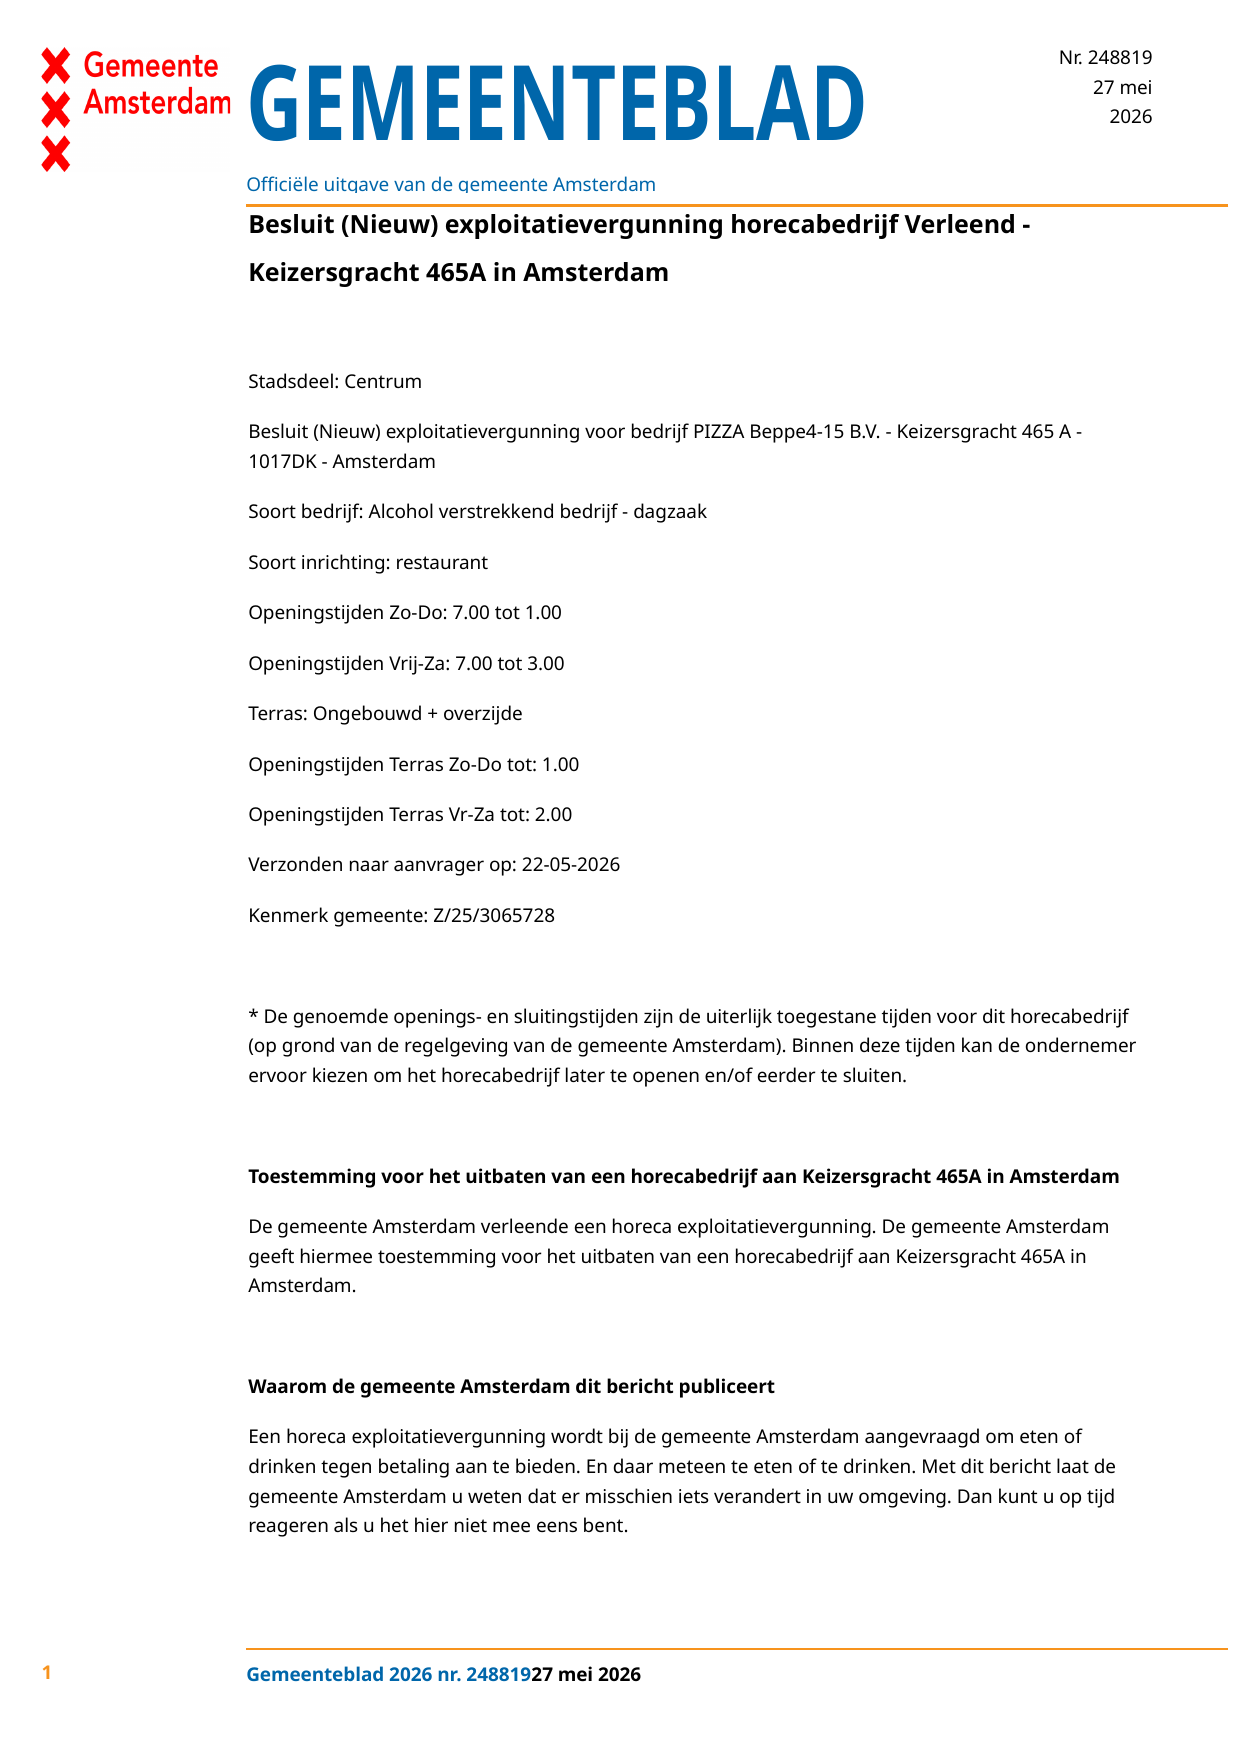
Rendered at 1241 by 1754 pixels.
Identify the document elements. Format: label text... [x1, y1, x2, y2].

text Verzonden naar aanvrager op: 22-05-2026 [248, 852, 1152, 877]
text Openingstijden Terras Vr-Za tot: 2.00 [248, 801, 1152, 827]
text Besluit (Nieuw) exploitatievergunning horecabedrijf Verleend - Keizersgracht 465A in Amsterdam [248, 207, 1152, 288]
text Soort bedrijf: Alcohol verstrekkend bedrijf - dagzaak [248, 499, 1152, 524]
text Openingstijden Zo-Do: 7.00 tot 1.00 [248, 599, 1152, 625]
picture [41, 47, 231, 172]
text Waarom de gemeente Amsterdam dit bericht publiceert [248, 1373, 1152, 1399]
text De gemeente Amsterdam verleende een horeca exploitatievergunning. De gemeente Amsterdam geeft hiermee toestemming voor het uitbaten van een horecabedrijf aan Keizersgracht 465A in Amsterdam. [248, 1213, 1152, 1298]
text Besluit (Nieuw) exploitatievergunning voor bedrijf PIZZA Beppe4-15 B.V. - Keizersgracht 465 A - 1017DK - Amsterdam [248, 419, 1152, 474]
text Stadsdeel: Centrum [248, 368, 1152, 394]
text Openingstijden Terras Zo-Do tot: 1.00 [248, 751, 1152, 777]
text Toestemming voor het uitbaten van een horecabedrijf aan Keizersgracht 465A in Amsterdam [248, 1163, 1152, 1189]
text Kenmerk gemeente: Z/25/3065728 [248, 902, 1152, 928]
text Soort inrichting: restaurant [248, 549, 1152, 575]
text Terras: Ongebouwd + overzijde [248, 700, 1152, 726]
text Een horeca exploitatievergunning wordt bij de gemeente Amsterdam aangevraagd om eten of drinken tegen betaling aan te bieden. En daar meteen te eten of te drinken. Met dit bericht laat de gemeente Amsterdam u weten dat er misschien iets verandert in uw omgeving. Dan kunt u op tijd reageren als u het hier niet mee eens bent. [248, 1424, 1152, 1538]
text * De genoemde openings- en sluitingstijden zijn de uiterlijk toegestane tijden voor dit horecabedrijf (op grond van de regelgeving van de gemeente Amsterdam). Binnen deze tijden kan de ondernemer ervoor kiezen om het horecabedrijf later te openen en/of eerder te sluiten. [248, 1003, 1152, 1088]
text Openingstijden Vrij-Za: 7.00 tot 3.00 [248, 650, 1152, 676]
